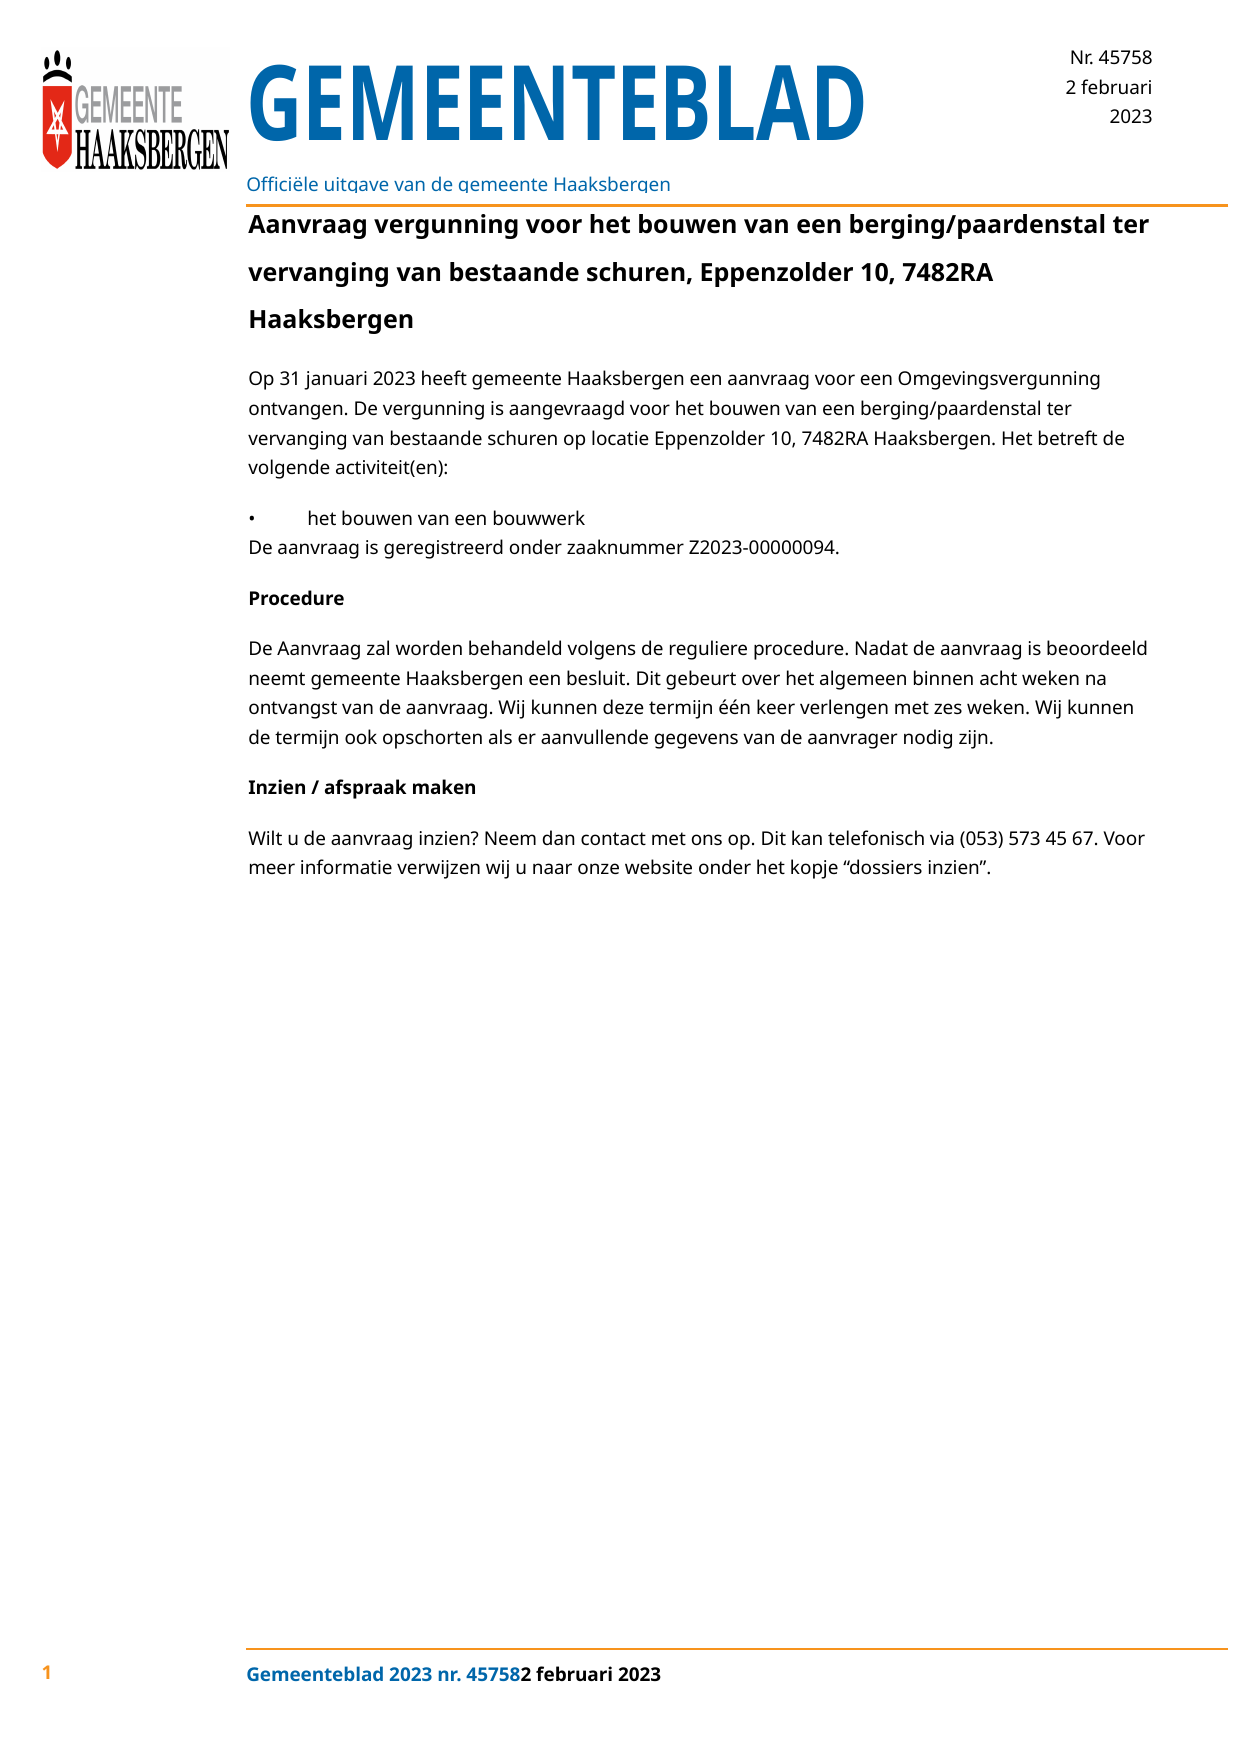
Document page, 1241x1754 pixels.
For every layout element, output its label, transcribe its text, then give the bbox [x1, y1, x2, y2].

text De Aanvraag zal worden behandeld volgens de reguliere procedure. Nadat de aanvraag is beoordeeld neemt gemeente Haaksbergen een besluit. Dit gebeurt over het algemeen binnen acht weken na ontvangst van de aanvraag. Wij kunnen deze termijn één keer verlengen met zes weken. Wij kunnen de termijn ook opschorten als er aanvullende gegevens van de aanvrager nodig zijn. [248, 635, 1152, 749]
text Procedure [248, 585, 1152, 610]
text De aanvraag is geregistreerd onder zaaknummer Z2023-00000094. [248, 534, 1152, 560]
picture [41, 47, 231, 172]
text Aanvraag vergunning voor het bouwen van een berging/paardenstal ter vervanging van bestaande schuren, Eppenzolder 10, 7482RA Haaksbergen [248, 207, 1152, 336]
text Inzien / afspraak maken [248, 774, 1152, 800]
text Op 31 januari 2023 heeft gemeente Haaksbergen een aanvraag voor een Omgevingsvergunning ontvangen. De vergunning is aangevraagd voor het bouwen van een berging/paardenstal ter vervanging van bestaande schuren op locatie Eppenzolder 10, 7482RA Haaksbergen. Het betreft de volgende activiteit(en): [248, 366, 1152, 480]
text Wilt u de aanvraag inzien? Neem dan contact met ons op. Dit kan telefonisch via (053) 573 45 67. Voor meer informatie verwijzen wij u naar onze website onder het kopje “dossiers inzien”. [248, 825, 1152, 880]
list het bouwen van een bouwwerk [248, 505, 1152, 530]
